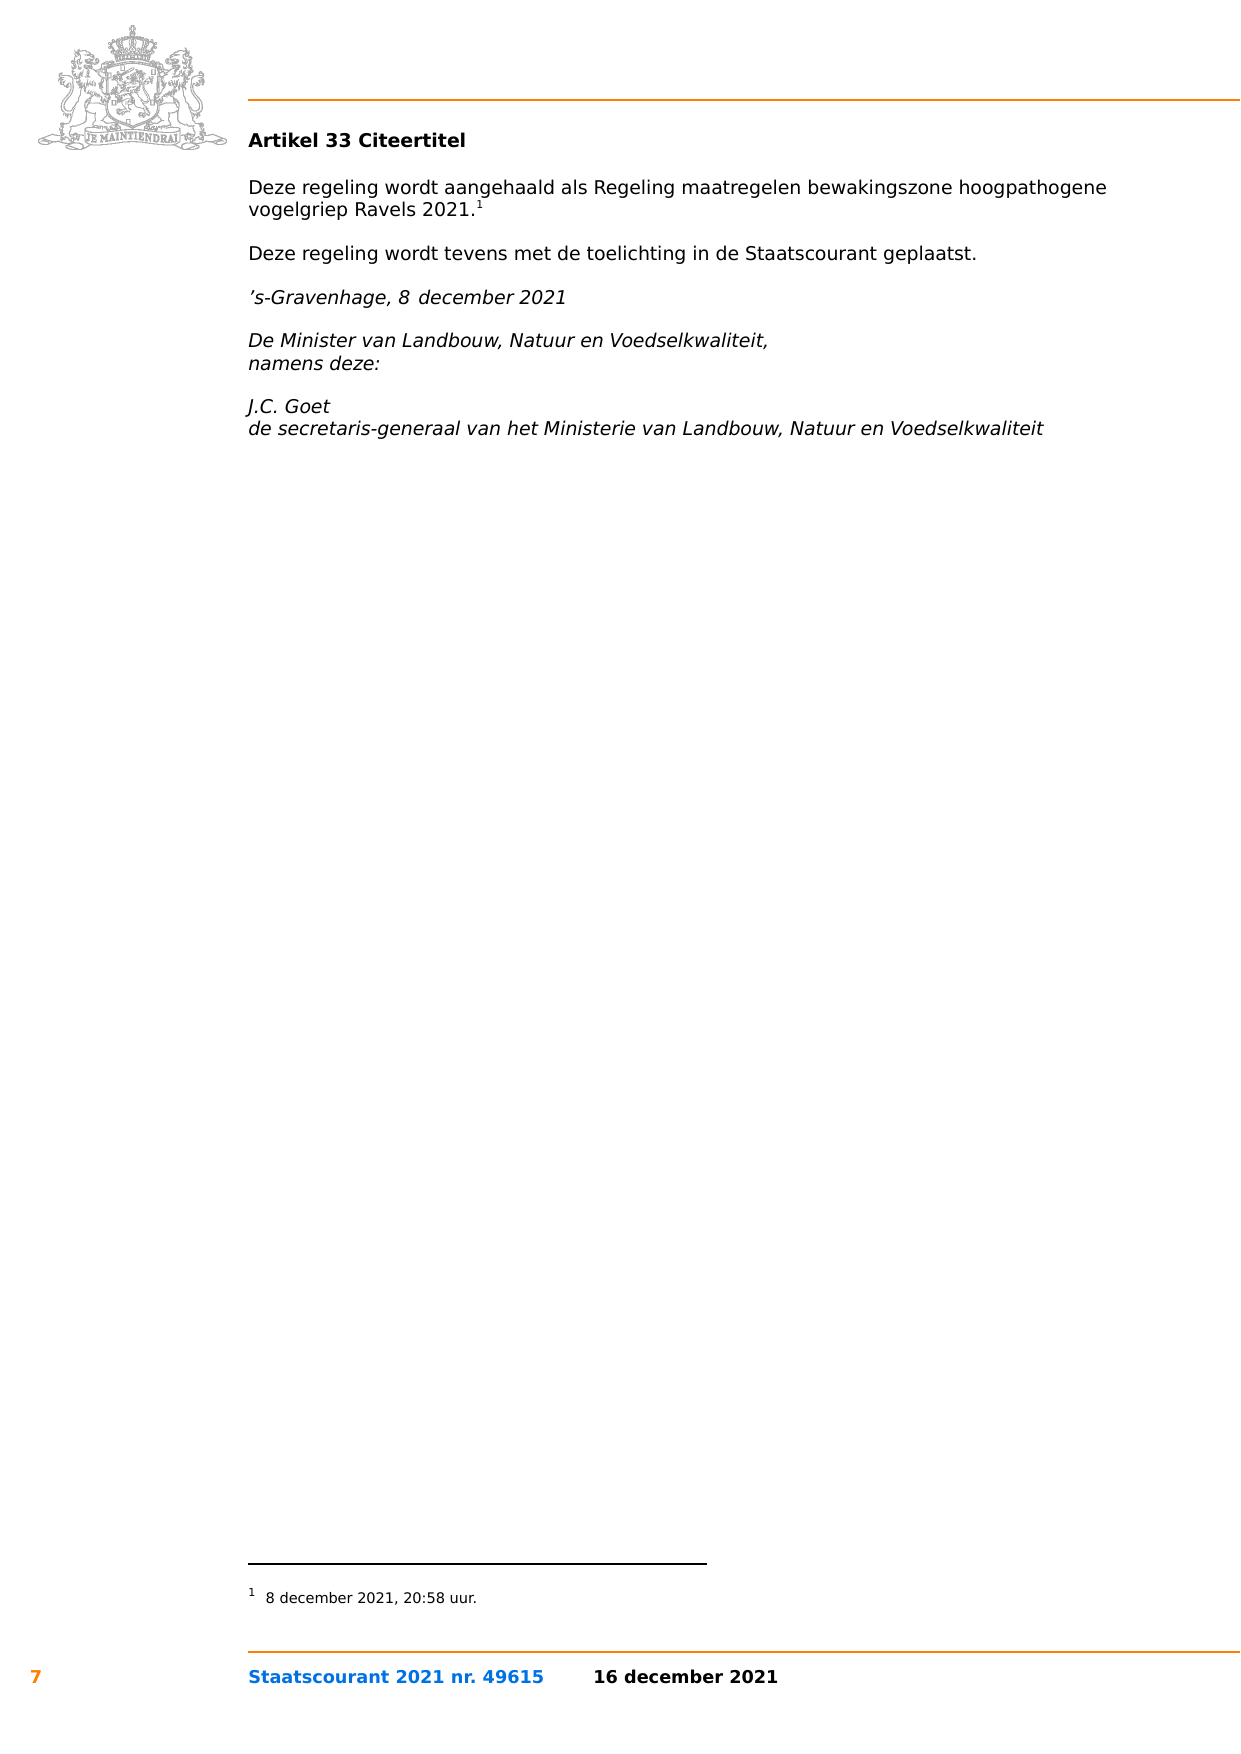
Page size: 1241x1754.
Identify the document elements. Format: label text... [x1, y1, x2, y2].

text Deze regeling wordt aangehaald als Regeling maatregelen bewakingszone hoogpathogene vogelgriep Ravels 2021. [248, 177, 1163, 221]
text De Minister van Landbouw, Natuur en Voedselkwaliteit, namens deze: J.C. Goet de secretaris-generaal van het Ministerie van Landbouw, Natuur en Voedselkwaliteit [248, 330, 1163, 440]
text 8 december 2021, 20:58 uur. [248, 1586, 1163, 1608]
subtitle Artikel 33 Citeertitel [248, 130, 1163, 152]
text Deze regeling wordt tevens met de toelichting in de Staatscourant geplaatst. [248, 243, 1163, 265]
picture [38, 25, 227, 150]
text ’s-Gravenhage, 8 december 2021 [248, 287, 1163, 308]
